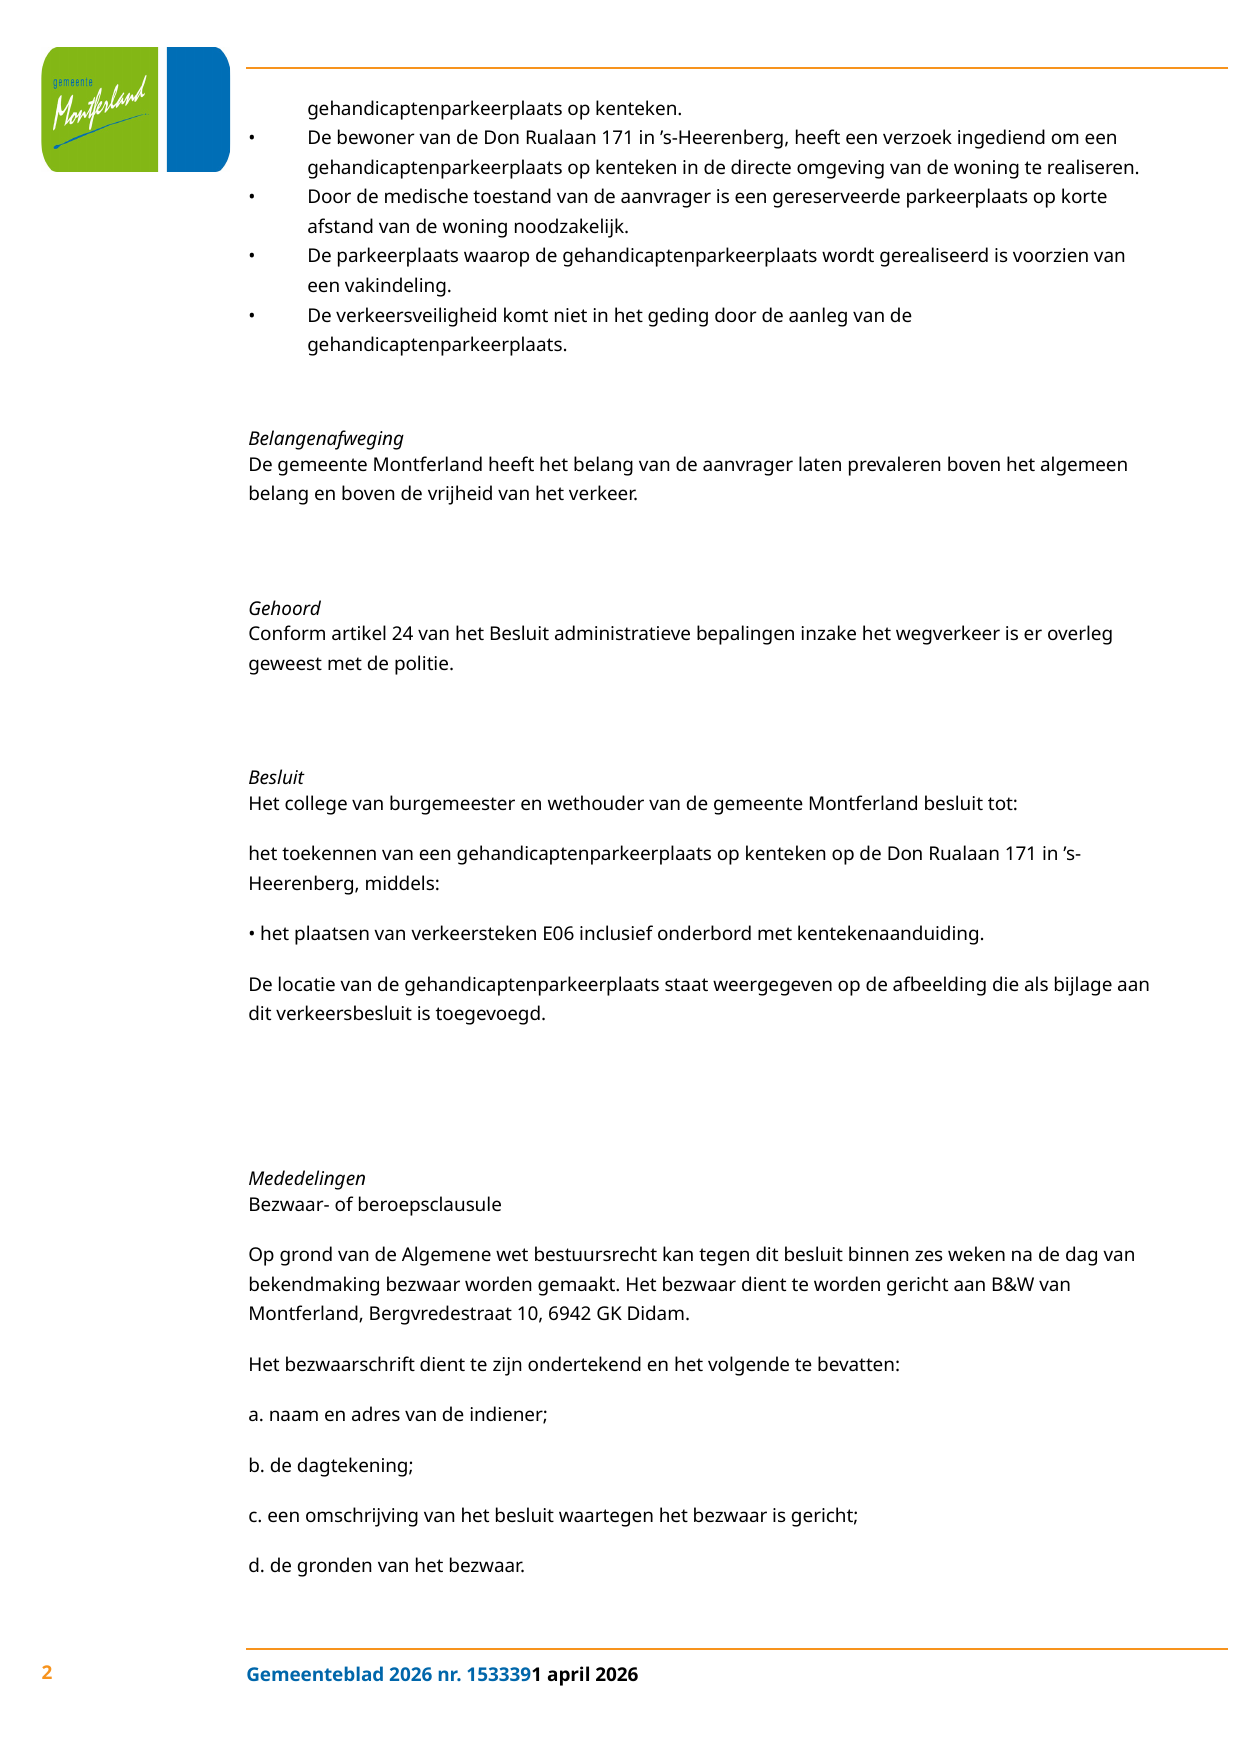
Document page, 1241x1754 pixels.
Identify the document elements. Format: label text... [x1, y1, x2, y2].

text Het college van burgemeester en wethouder van de gemeente Montferland besluit tot: [248, 790, 1152, 816]
list De parkeerplaats waarop de gehandicaptenparkeerplaats wordt gerealiseerd is voorzien van een vakindeling. [248, 243, 1152, 298]
text Besluit [248, 764, 1152, 790]
list Door de medische toestand van de aanvrager is een gereserveerde parkeerplaats op korte afstand van de woning noodzakelijk. [248, 183, 1152, 239]
text De gemeente Montferland heeft het belang van de aanvrager laten prevaleren boven het algemeen belang en boven de vrijheid van het verkeer. [248, 451, 1152, 506]
picture [41, 47, 231, 172]
text Belangenafweging [248, 425, 1152, 451]
list gehandicaptenparkeerplaats op kenteken. [248, 95, 1152, 121]
text Het bezwaarschrift dient te zijn ondertekend en het volgende te bevatten: [248, 1351, 1152, 1377]
text d. de gronden van het bezwaar. [248, 1553, 1152, 1578]
text Gehoord [248, 595, 1152, 620]
list De verkeersveiligheid komt niet in het geding door de aanleg van de gehandicaptenparkeerplaats. [248, 302, 1152, 357]
text De locatie van de gehandicaptenparkeerplaats staat weergegeven op de afbeelding die als bijlage aan dit verkeersbesluit is toegevoegd. [248, 971, 1152, 1026]
text Conform artikel 24 van het Besluit administratieve bepalingen inzake het wegverkeer is er overleg geweest met de politie. [248, 620, 1152, 676]
text Op grond van de Algemene wet bestuursrecht kan tegen dit besluit binnen zes weken na de dag van bekendmaking bezwaar worden gemaakt. Het bezwaar dient te worden gericht aan B&W van Montferland, Bergvredestraat 10, 6942 GK Didam. [248, 1241, 1152, 1326]
text Bezwaar- of beroepsclausule [248, 1191, 1152, 1217]
text a. naam en adres van de indiener; [248, 1401, 1152, 1427]
text het toekennen van een gehandicaptenparkeerplaats op kenteken op de Don Rualaan 171 in ’s-Heerenberg, middels: [248, 841, 1152, 896]
text Mededelingen [248, 1165, 1152, 1191]
text c. een omschrijving van het besluit waartegen het bezwaar is gericht; [248, 1502, 1152, 1528]
text b. de dagtekening; [248, 1452, 1152, 1478]
text • het plaatsen van verkeersteken E06 inclusief onderbord met kentekenaanduiding. [248, 921, 1152, 946]
list De bewoner van de Don Rualaan 171 in ’s-Heerenberg, heeft een verzoek ingediend om een gehandicaptenparkeerplaats op kenteken in de directe omgeving van de woning te realiseren. [248, 124, 1152, 180]
